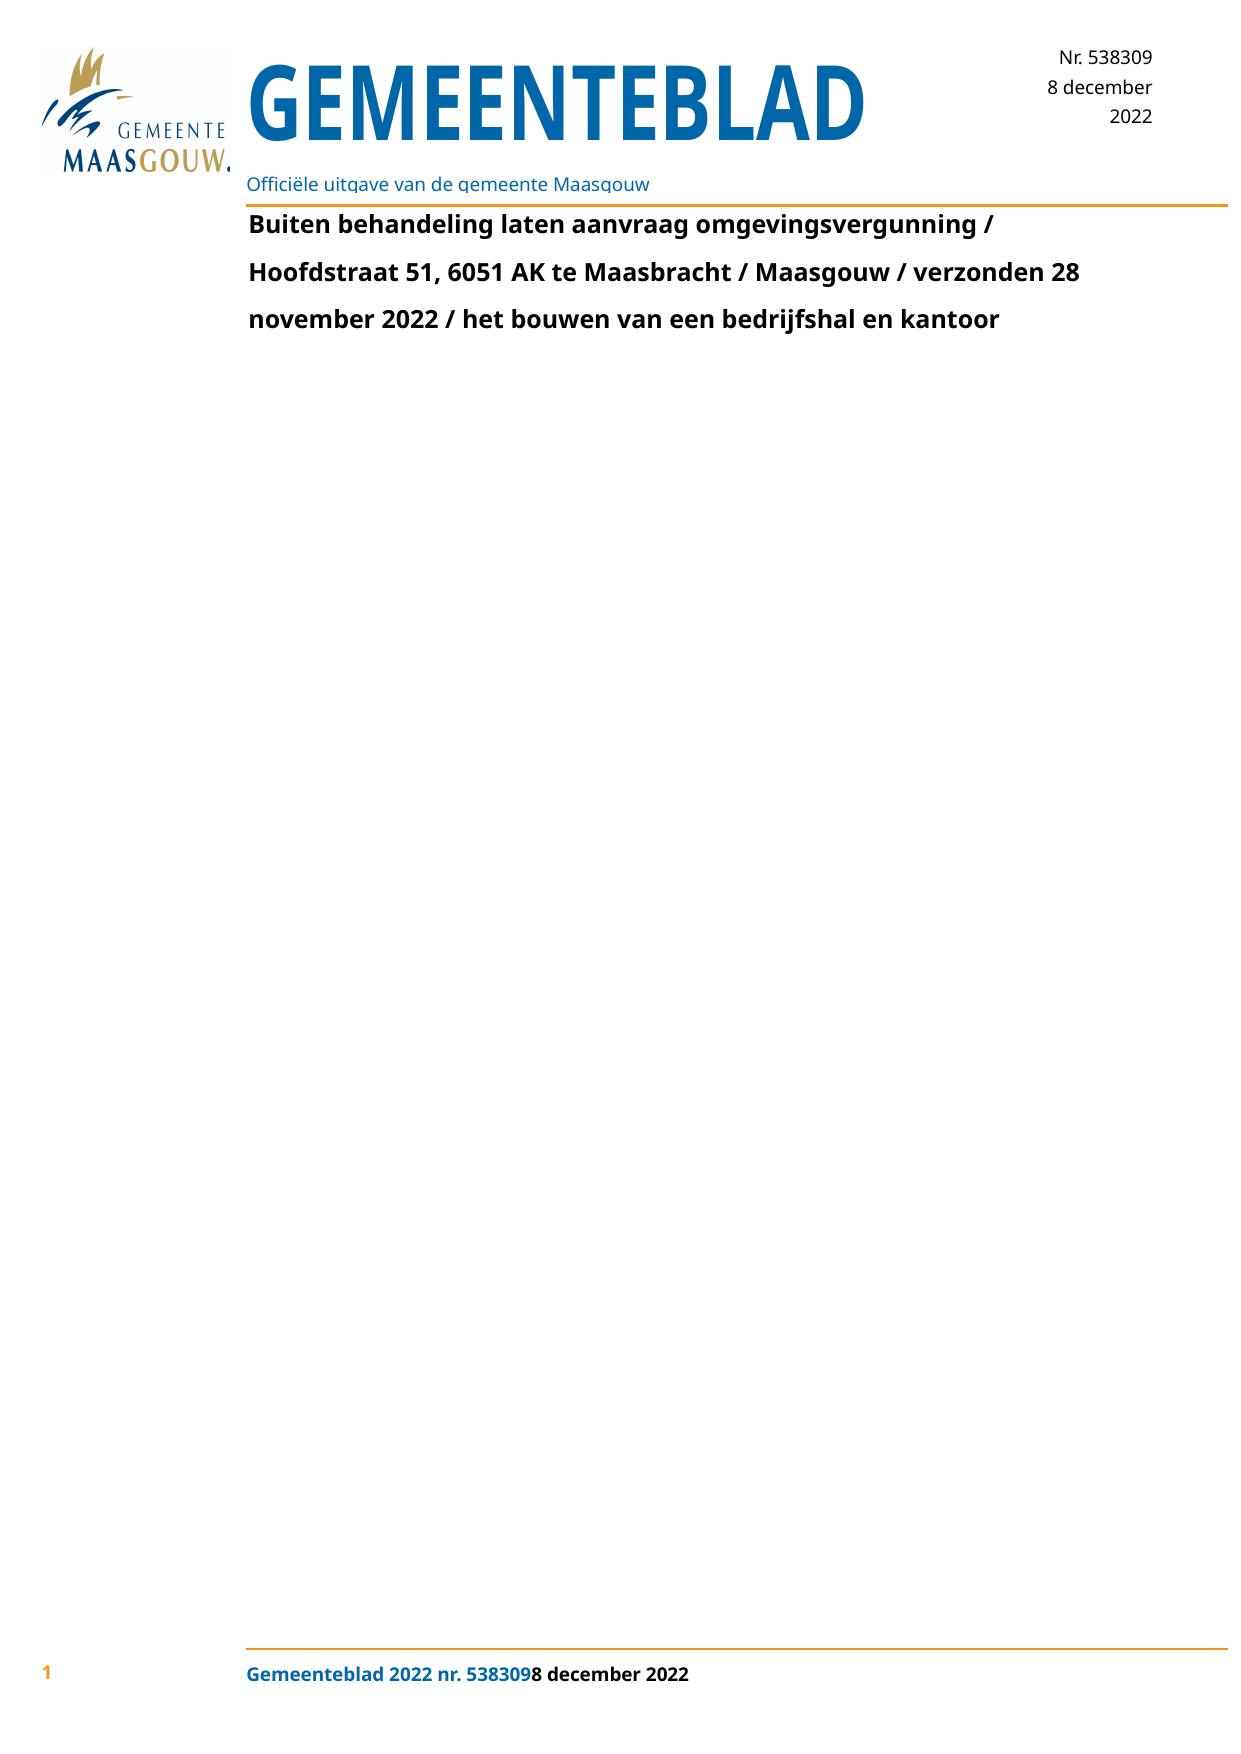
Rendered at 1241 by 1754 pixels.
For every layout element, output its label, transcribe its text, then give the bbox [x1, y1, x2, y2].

picture [41, 47, 231, 172]
text Buiten behandeling laten aanvraag omgevingsvergunning / Hoofdstraat 51, 6051 AK te Maasbracht / Maasgouw / verzonden 28 november 2022 / het bouwen van een bedrijfshal en kantoor [248, 207, 1152, 336]
